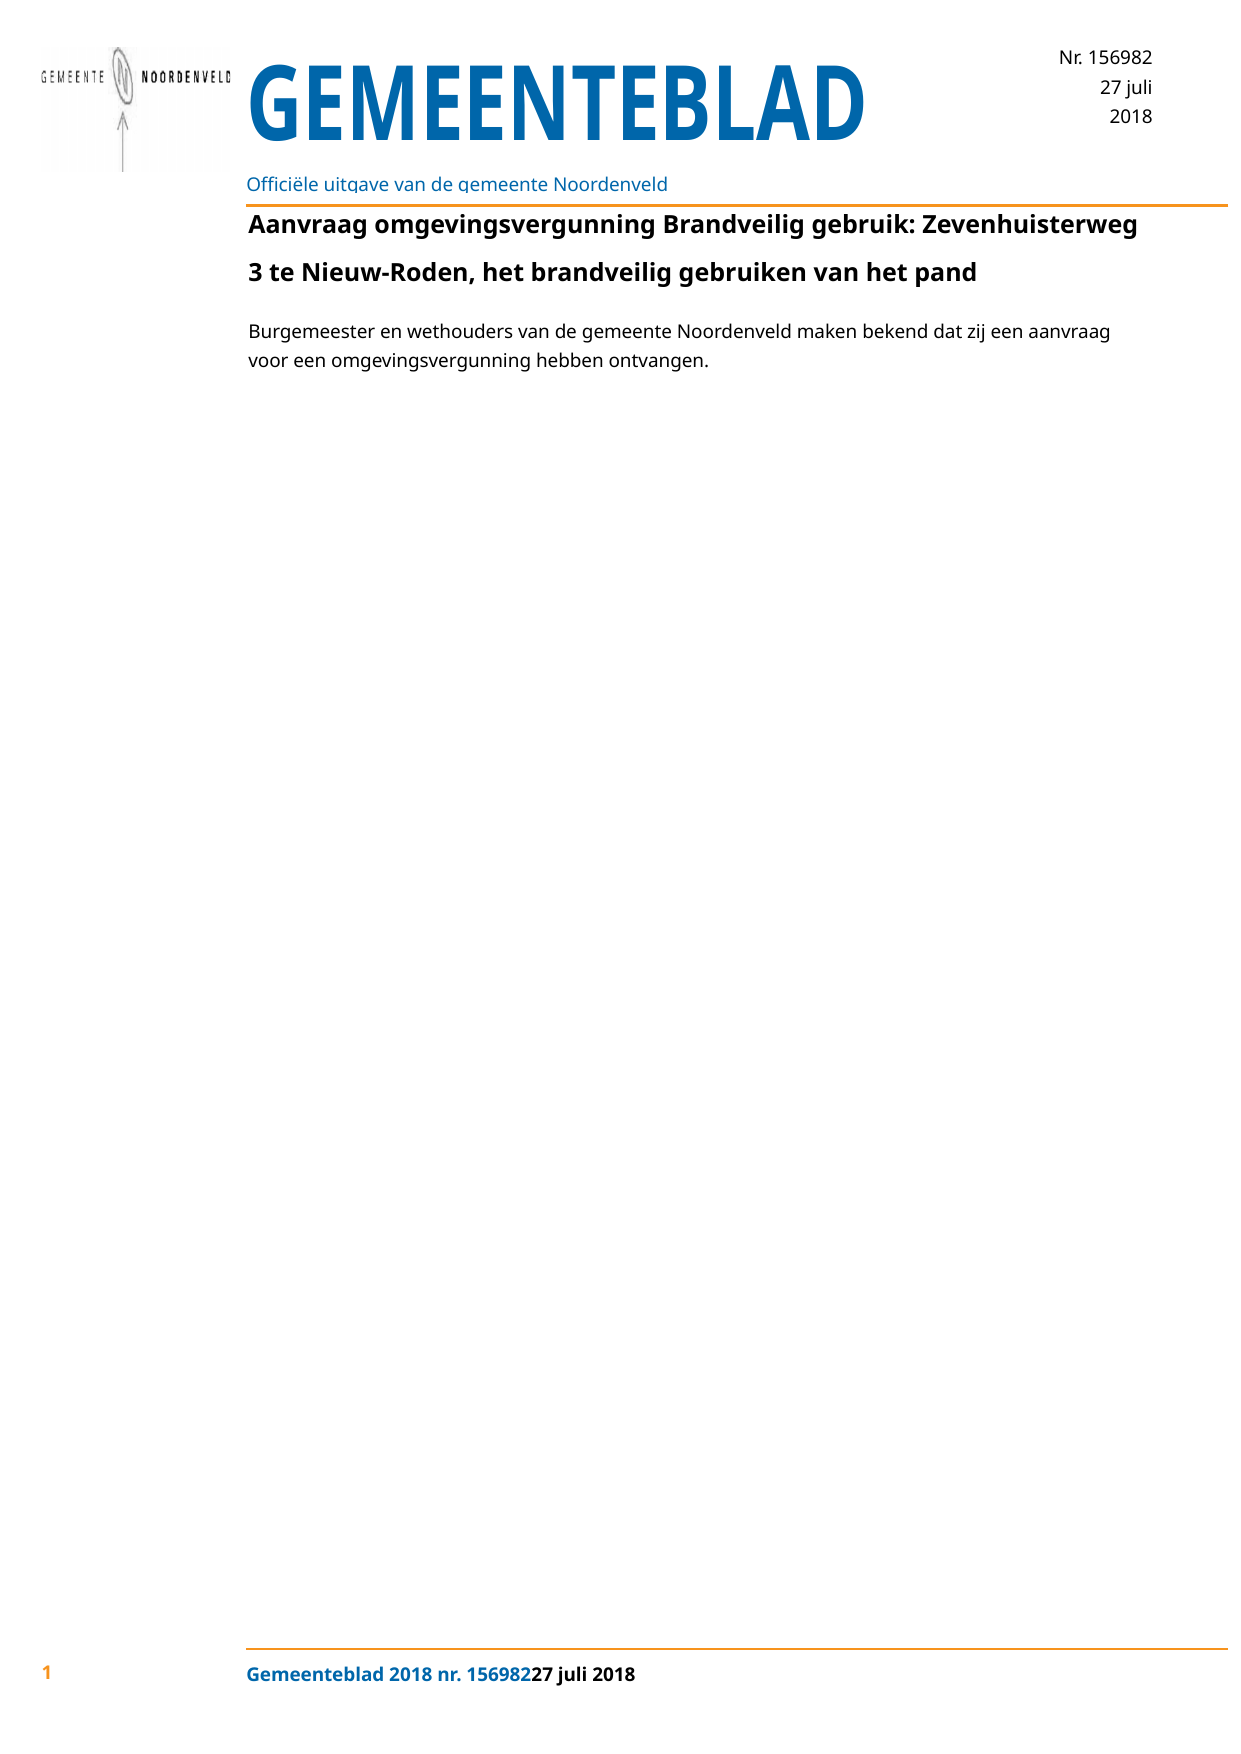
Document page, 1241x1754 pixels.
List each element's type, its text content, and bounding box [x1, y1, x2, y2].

text Burgemeester en wethouders van de gemeente Noordenveld maken bekend dat zij een aanvraag voor een omgevingsvergunning hebben ontvangen. [248, 318, 1152, 373]
text Aanvraag omgevingsvergunning Brandveilig gebruik: Zevenhuisterweg 3 te Nieuw-Roden, het brandveilig gebruiken van het pand [248, 207, 1152, 288]
picture [41, 47, 231, 172]
